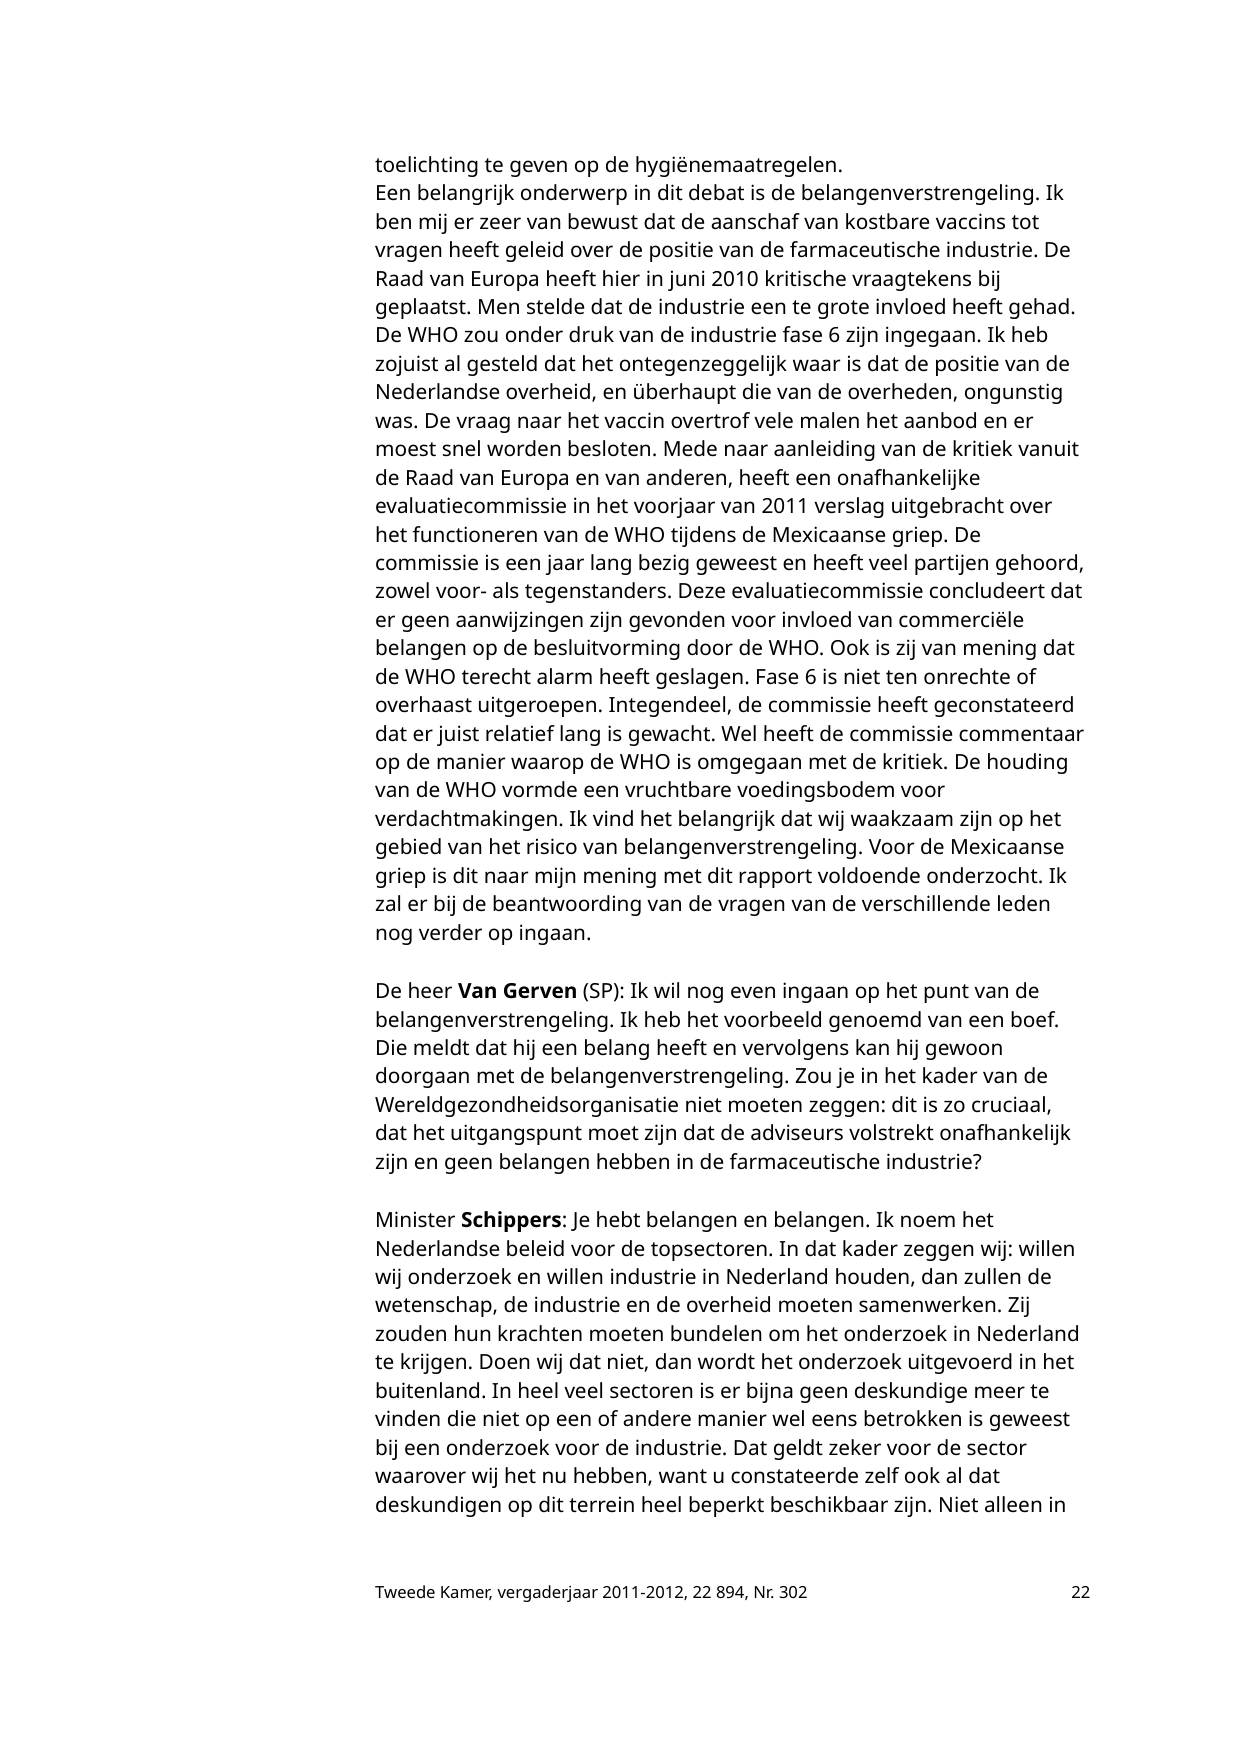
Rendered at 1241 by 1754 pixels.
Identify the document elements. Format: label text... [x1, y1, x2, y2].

text Een belangrijk onderwerp in dit debat is de belangenverstrengeling. Ik ben mij er zeer van bewust dat de aanschaf van kostbare vaccins tot vragen heeft geleid over de positie van de farmaceutische industrie. De Raad van Europa heeft hier in juni 2010 kritische vraagtekens bij geplaatst. Men stelde dat de industrie een te grote invloed heeft gehad. De WHO zou onder druk van de industrie fase 6 zijn ingegaan. Ik heb zojuist al gesteld dat het ontegenzeggelijk waar is dat de positie van de Nederlandse overheid, en überhaupt die van de overheden, ongunstig was. De vraag naar het vaccin overtrof vele malen het aanbod en er moest snel worden besloten. Mede naar aanleiding van de kritiek vanuit de Raad van Europa en van anderen, heeft een onafhankelijke evaluatiecommissie in het voorjaar van 2011 verslag uitgebracht over het functioneren van de WHO tijdens de Mexicaanse griep. De commissie is een jaar lang bezig geweest en heeft veel partijen gehoord, zowel voor- als tegenstanders. Deze evaluatiecommissie concludeert dat er geen aanwijzingen zijn gevonden voor invloed van commerciële belangen op de besluitvorming door de WHO. Ook is zij van mening dat de WHO terecht alarm heeft geslagen. Fase 6 is niet ten onrechte of overhaast uitgeroepen. Integendeel, de commissie heeft geconstateerd dat er juist relatief lang is gewacht. Wel heeft de commissie commentaar op de manier waarop de WHO is omgegaan met de kritiek. De houding van de WHO vormde een vruchtbare voedingsbodem voor verdachtmakingen. Ik vind het belangrijk dat wij waakzaam zijn op het gebied van het risico van belangenverstrengeling. Voor de Mexicaanse griep is dit naar mijn mening met dit rapport voldoende onderzocht. Ik zal er bij de beantwoording van de vragen van de verschillende leden nog verder op ingaan. [375, 178, 1090, 946]
text toelichting te geven op de hygiënemaatregelen. [375, 150, 1090, 178]
text De heer Van Gerven (SP): Ik wil nog even ingaan op het punt van de belangenverstrengeling. Ik heb het voorbeeld genoemd van een boef. Die meldt dat hij een belang heeft en vervolgens kan hij gewoon doorgaan met de belangenverstrengeling. Zou je in het kader van de Wereldgezondheidsorganisatie niet moeten zeggen: dit is zo cruciaal, dat het uitgangspunt moet zijn dat de adviseurs volstrekt onafhankelijk zijn en geen belangen hebben in de farmaceutische industrie? [375, 976, 1090, 1175]
text Minister Schippers: Je hebt belangen en belangen. Ik noem het Nederlandse beleid voor de topsectoren. In dat kader zeggen wij: willen wij onderzoek en willen industrie in Nederland houden, dan zullen de wetenschap, de industrie en de overheid moeten samenwerken. Zij zouden hun krachten moeten bundelen om het onderzoek in Nederland te krijgen. Doen wij dat niet, dan wordt het onderzoek uitgevoerd in het buitenland. In heel veel sectoren is er bijna geen deskundige meer te vinden die niet op een of andere manier wel eens betrokken is geweest bij een onderzoek voor de industrie. Dat geldt zeker voor de sector waarover wij het nu hebben, want u constateerde zelf ook al dat deskundigen op dit terrein heel beperkt beschikbaar zijn. Niet alleen in [375, 1205, 1090, 1518]
